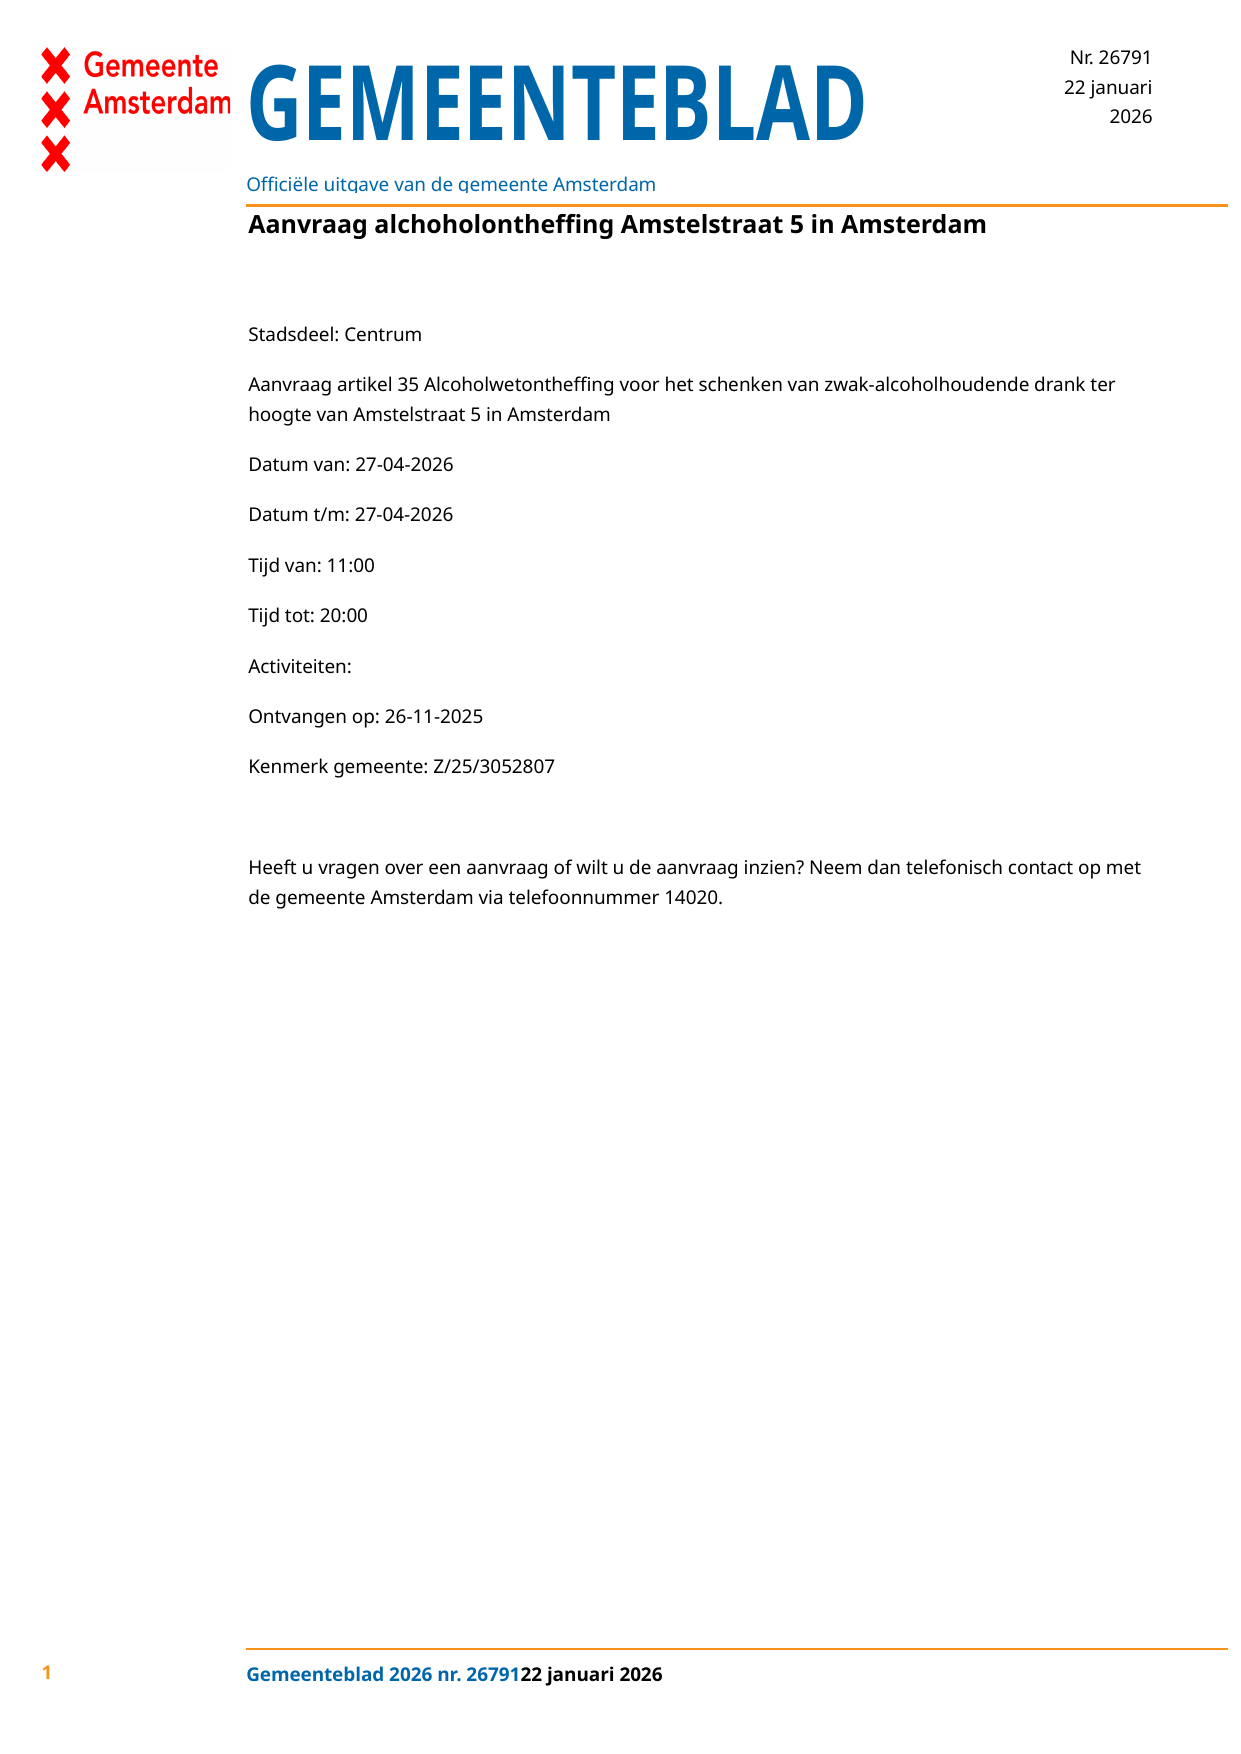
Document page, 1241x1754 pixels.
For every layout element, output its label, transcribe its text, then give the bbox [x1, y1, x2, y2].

text Activiteiten: [248, 653, 1152, 678]
text Stadsdeel: Centrum [248, 321, 1152, 346]
text Aanvraag alchoholontheffing Amstelstraat 5 in Amsterdam [248, 207, 1152, 241]
text Ontvangen op: 26-11-2025 [248, 703, 1152, 729]
text Tijd van: 11:00 [248, 552, 1152, 578]
text Kenmerk gemeente: Z/25/3052807 [248, 754, 1152, 779]
text Aanvraag artikel 35 Alcoholwetontheffing voor het schenken van zwak-alcoholhoudende drank ter hoogte van Amstelstraat 5 in Amsterdam [248, 371, 1152, 426]
text Tijd tot: 20:00 [248, 602, 1152, 628]
text Datum t/m: 27-04-2026 [248, 502, 1152, 527]
picture [41, 47, 231, 172]
text Datum van: 27-04-2026 [248, 451, 1152, 477]
text Heeft u vragen over een aanvraag of wilt u de aanvraag inzien? Neem dan telefonisch contact op met de gemeente Amsterdam via telefoonnummer 14020. [248, 854, 1152, 910]
